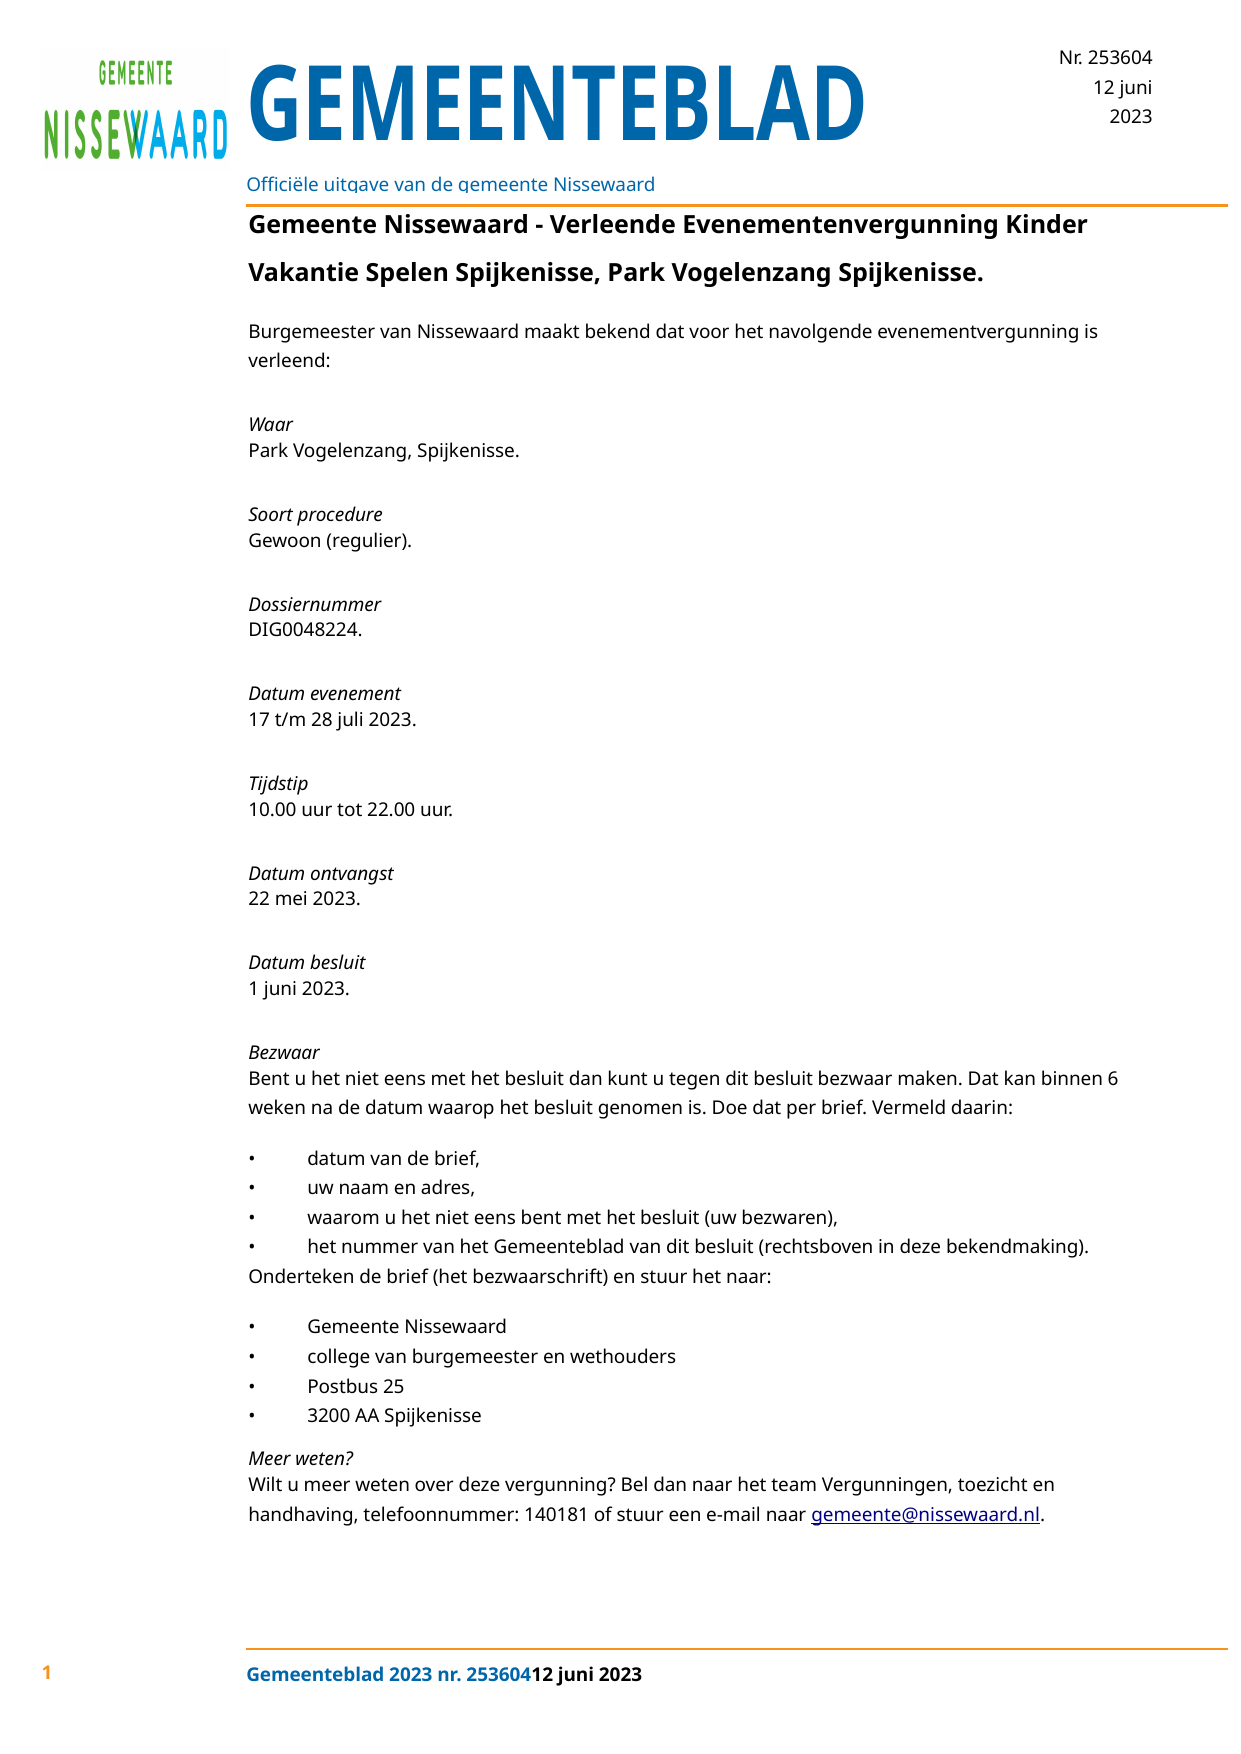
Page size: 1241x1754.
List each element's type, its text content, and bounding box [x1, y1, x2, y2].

text Gewoon (regulier). [248, 527, 1152, 553]
text Waar [248, 411, 1152, 437]
list waarom u het niet eens bent met het besluit (uw bezwaren), [248, 1204, 1152, 1230]
text Soort procedure [248, 501, 1152, 527]
text 1 juni 2023. [248, 975, 1152, 1001]
list het nummer van het Gemeenteblad van dit besluit (rechtsboven in deze bekendmaking). [248, 1234, 1152, 1259]
text Dossiernummer [248, 591, 1152, 617]
text Onderteken de brief (het bezwaarschrift) en stuur het naar: [248, 1263, 1152, 1289]
text Datum ontvangst [248, 860, 1152, 886]
list college van burgemeester en wethouders [248, 1343, 1152, 1369]
text Tijdstip [248, 770, 1152, 796]
text Park Vogelenzang, Spijkenisse. [248, 437, 1152, 463]
list 3200 AA Spijkenisse [248, 1402, 1152, 1428]
picture [41, 47, 231, 172]
text 10.00 uur tot 22.00 uur. [248, 796, 1152, 822]
text Bent u het niet eens met het besluit dan kunt u tegen dit besluit bezwaar maken. Dat kan binnen 6 weken na de datum waarop het besluit genomen is. Doe dat per brief. Vermeld daarin: [248, 1065, 1152, 1120]
text Meer weten? [248, 1446, 1152, 1471]
text Bezwaar [248, 1039, 1152, 1065]
list Gemeente Nissewaard [248, 1314, 1152, 1339]
list uw naam en adres, [248, 1174, 1152, 1200]
list datum van de brief, [248, 1145, 1152, 1171]
text Burgemeester van Nissewaard maakt bekend dat voor het navolgende evenementvergunning is verleend: [248, 318, 1152, 373]
text Datum besluit [248, 949, 1152, 975]
list Postbus 25 [248, 1373, 1152, 1399]
text Gemeente Nissewaard - Verleende Evenementenvergunning Kinder Vakantie Spelen Spijkenisse, Park Vogelenzang Spijkenisse. [248, 207, 1152, 288]
text Wilt u meer weten over deze vergunning? Bel dan naar het team Vergunningen, toezicht en handhaving, telefoonnummer: 140181 of stuur een e-mail naar gemeente@nissewaard.nl. [248, 1471, 1152, 1527]
text 17 t/m 28 juli 2023. [248, 706, 1152, 732]
text DIG0048224. [248, 617, 1152, 642]
text Datum evenement [248, 681, 1152, 706]
text 22 mei 2023. [248, 886, 1152, 911]
